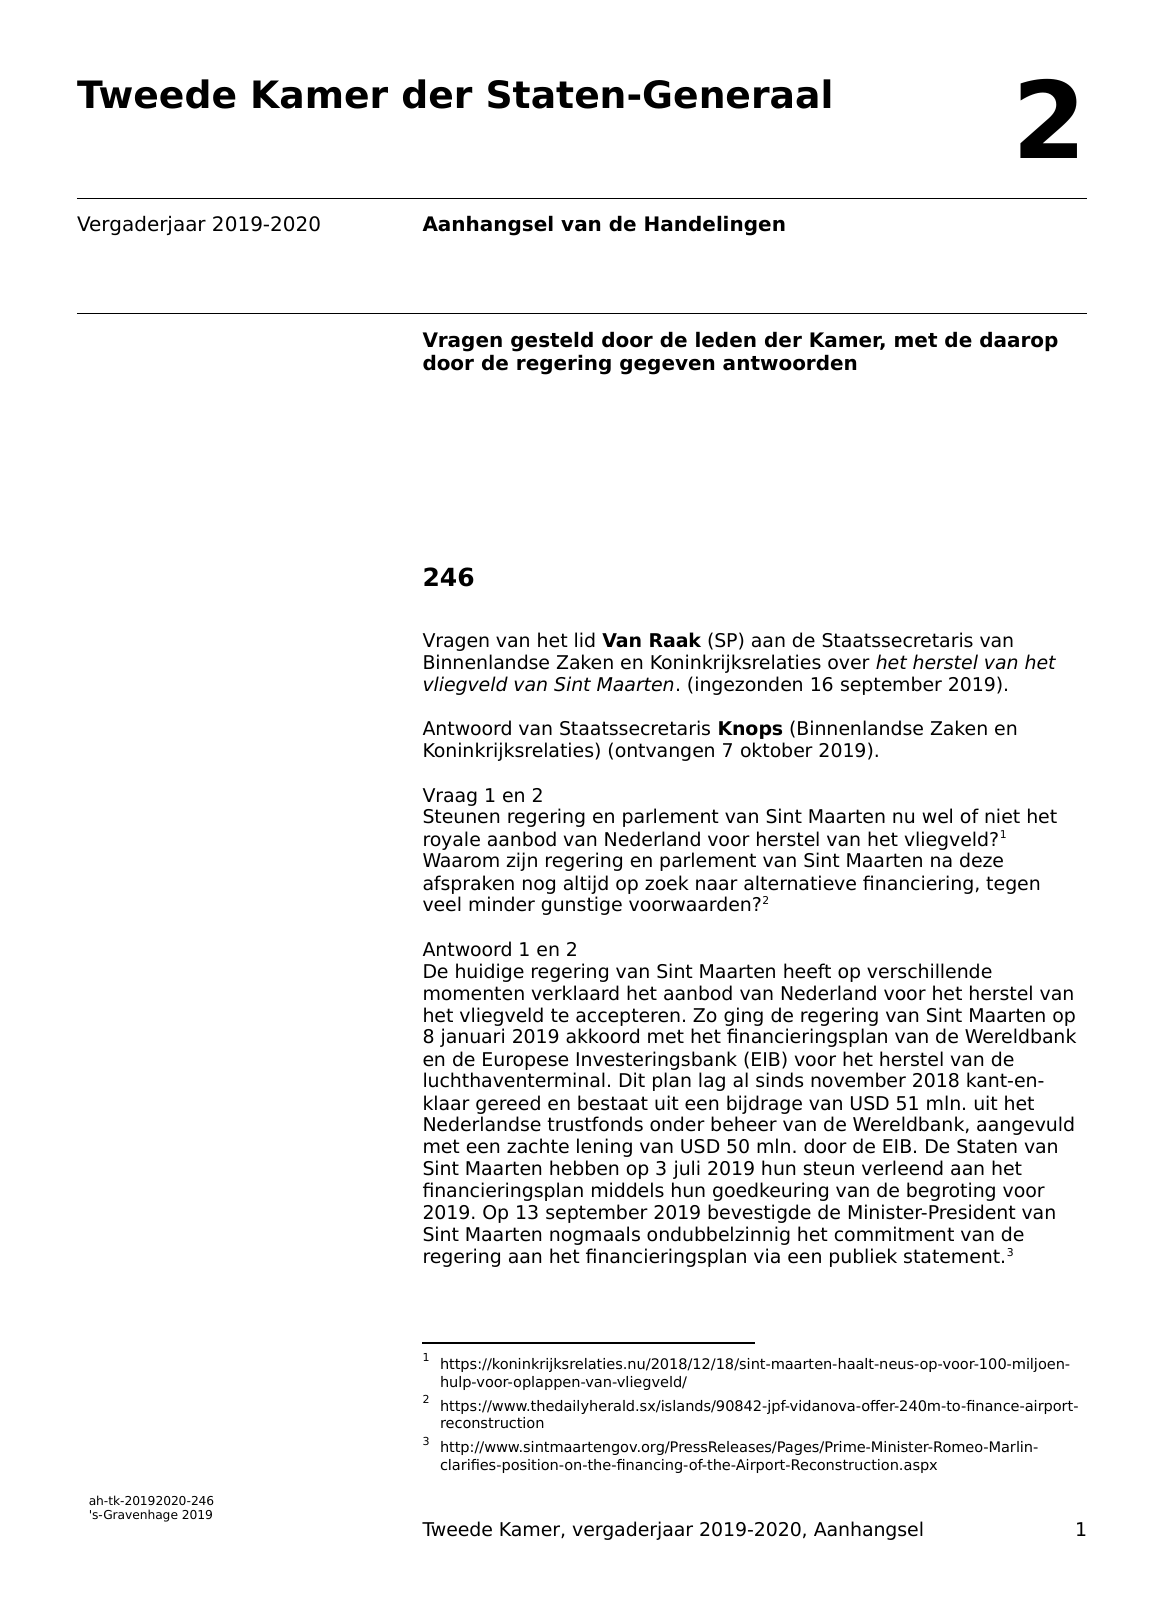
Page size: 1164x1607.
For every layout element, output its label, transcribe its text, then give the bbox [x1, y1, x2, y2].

table_header 2 [886, 59, 1087, 198]
text ah-tk-20192020-246 [88, 1494, 323, 1508]
text De huidige regering van Sint Maarten heeft op verschillende momenten verklaard het aanbod van Nederland voor het herstel van het vliegveld te accepteren. Zo ging de regering van Sint Maarten op 8 januari 2019 akkoord met het financieringsplan van de Wereldbank en de Europese Investeringsbank (EIB) voor het herstel van de luchthaventerminal. Dit plan lag al sinds november 2018 kant-en-klaar gereed en bestaat uit een bijdrage van USD 51 mln. uit het Nederlandse trustfonds onder beheer van de Wereldbank, aangevuld met een zachte lening van USD 50 mln. door de EIB. De Staten van Sint Maarten hebben op 3 juli 2019 hun steun verleend aan het financieringsplan middels hun goedkeuring van de begroting voor 2019. Op 13 september 2019 bevestigde de Minister-President van Sint Maarten nogmaals ondubbelzinnig het commitment van de regering aan het financieringsplan via een publiek statement. [422, 961, 1087, 1268]
table_cell [77, 314, 422, 375]
text Waarom zijn regering en parlement van Sint Maarten na deze afspraken nog altijd op zoek naar alternatieve financiering, tegen veel minder gunstige voorwaarden? [422, 850, 1087, 916]
text Vraag 1 en 2 [422, 784, 1087, 806]
text http://www.sintmaartengov.org/PressReleases/Pages/Prime-Minister-Romeo-Marlin-clarifies-position-on-the-financing-of-the-Airport-Reconstruction.aspx [422, 1435, 1087, 1474]
text 246 [422, 563, 1087, 592]
table_cell Vragen gesteld door de leden der Kamer, met de daarop door de regering gegeven antwoorden [422, 314, 1087, 375]
text Steunen regering en parlement van Sint Maarten nu wel of niet het royale aanbod van Nederland voor herstel van het vliegveld? [422, 806, 1087, 850]
text Antwoord 1 en 2 [422, 938, 1087, 961]
table_header Tweede Kamer der Staten-Generaal [77, 59, 886, 198]
table_cell Vergaderjaar 2019-2020 [77, 199, 422, 313]
table_cell Aanhangsel van de Handelingen [422, 199, 1087, 313]
text https://koninkrijksrelaties.nu/2018/12/18/sint-maarten-haalt-neus-op-voor-100-miljoen-hulp-voor-oplappen-van-vliegveld/ [422, 1352, 1087, 1391]
text https://www.thedailyherald.sx/islands/90842-jpf-vidanova-offer-240m-to-finance-airport-reconstruction [422, 1393, 1087, 1432]
text Vragen van het lid Van Raak (SP) aan de Staatssecretaris van Binnenlandse Zaken en Koninkrijksrelaties over het herstel van het vliegveld van Sint Maarten. (ingezonden 16 september 2019). [422, 630, 1087, 696]
text Antwoord van Staatssecretaris Knops (Binnenlandse Zaken en Koninkrijksrelaties) (ontvangen 7 oktober 2019). [422, 718, 1087, 762]
text 's-Gravenhage 2019 [88, 1508, 323, 1522]
